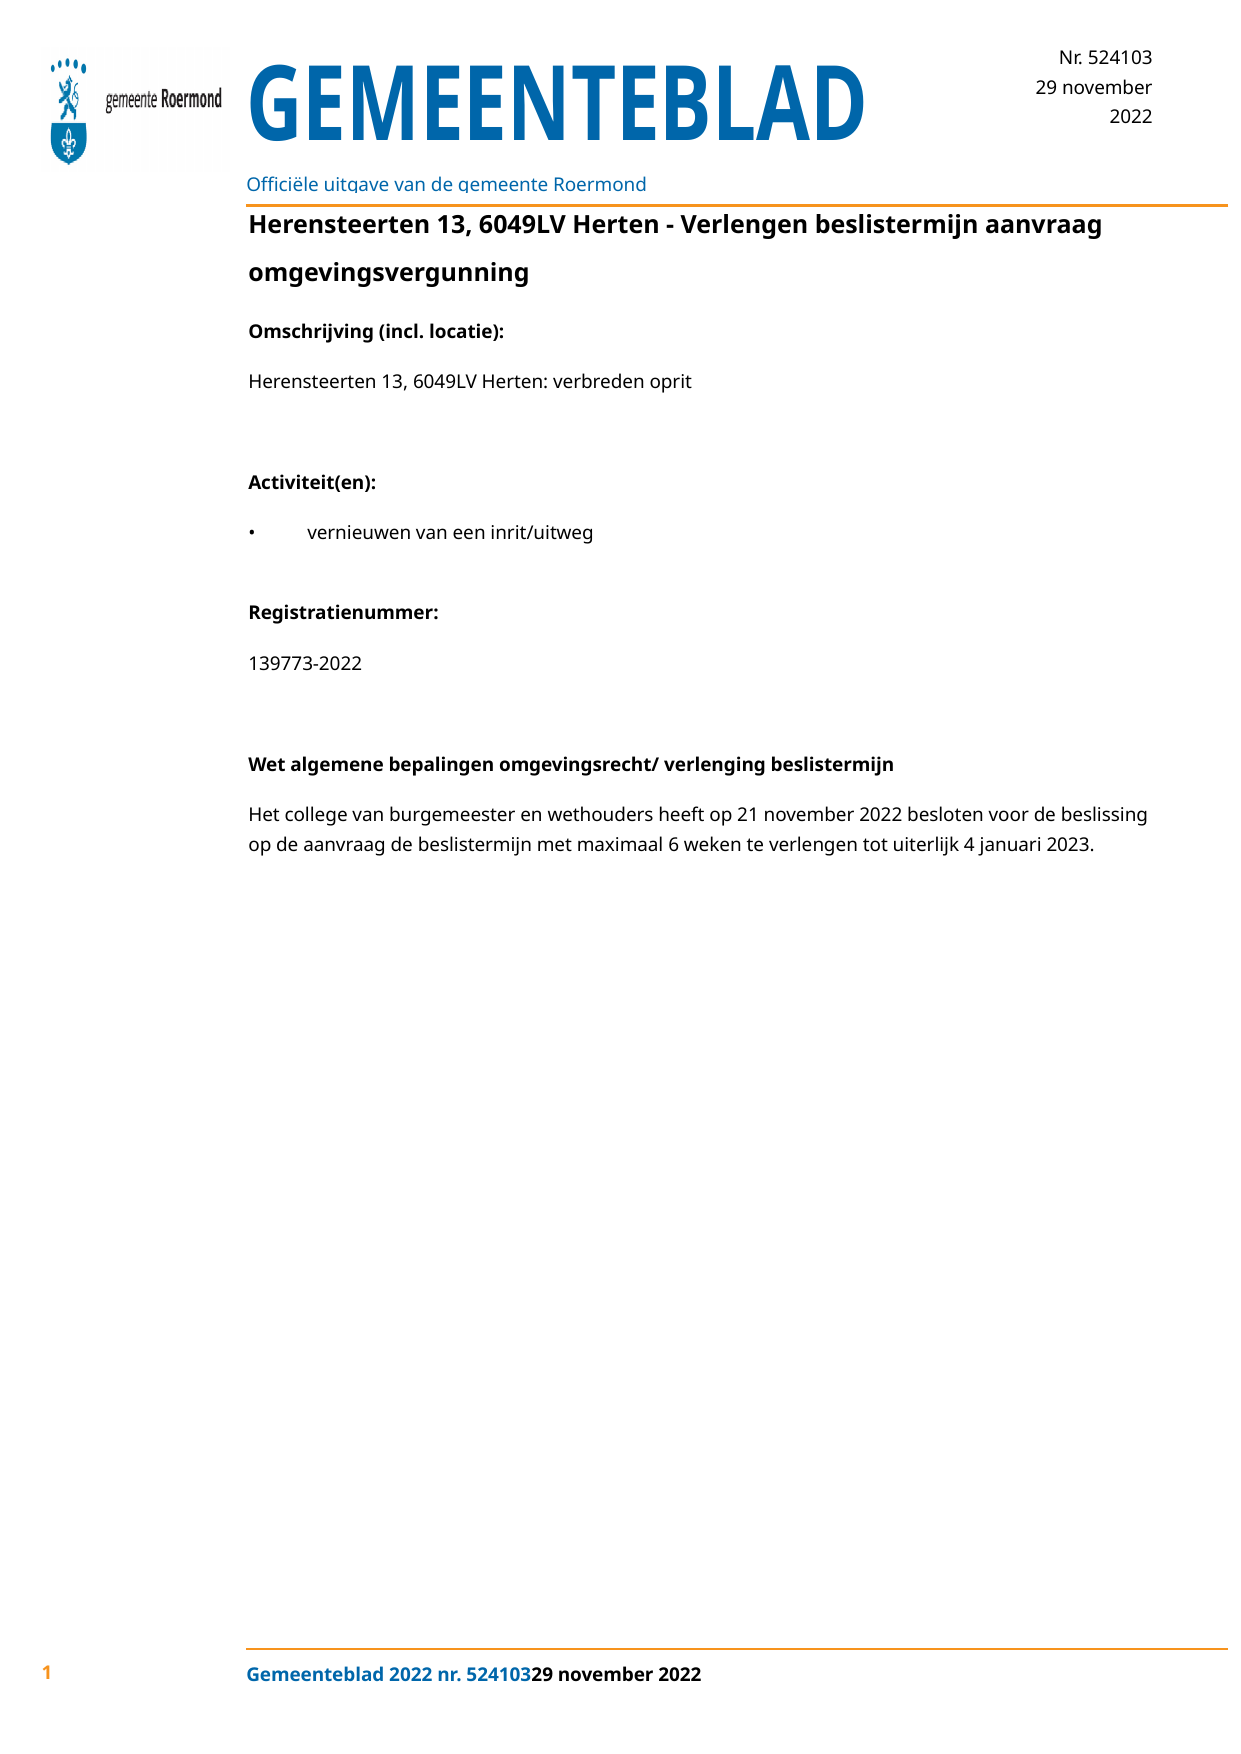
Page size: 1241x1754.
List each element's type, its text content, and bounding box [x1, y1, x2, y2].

text Wet algemene bepalingen omgevingsrecht/ verlenging beslistermijn [248, 751, 1152, 777]
text Activiteit(en): [248, 469, 1152, 495]
text Registratienummer: [248, 599, 1152, 625]
list vernieuwen van een inrit/uitweg [248, 519, 1152, 545]
text 139773-2022 [248, 650, 1152, 676]
picture [41, 47, 231, 172]
text Herensteerten 13, 6049LV Herten: verbreden oprit [248, 368, 1152, 394]
text Herensteerten 13, 6049LV Herten - Verlengen beslistermijn aanvraag omgevingsvergunning [248, 207, 1152, 288]
text Omschrijving (incl. locatie): [248, 318, 1152, 344]
text Het college van burgemeester en wethouders heeft op 21 november 2022 besloten voor de beslissing op de aanvraag de beslistermijn met maximaal 6 weken te verlengen tot uiterlijk 4 januari 2023. [248, 801, 1152, 857]
